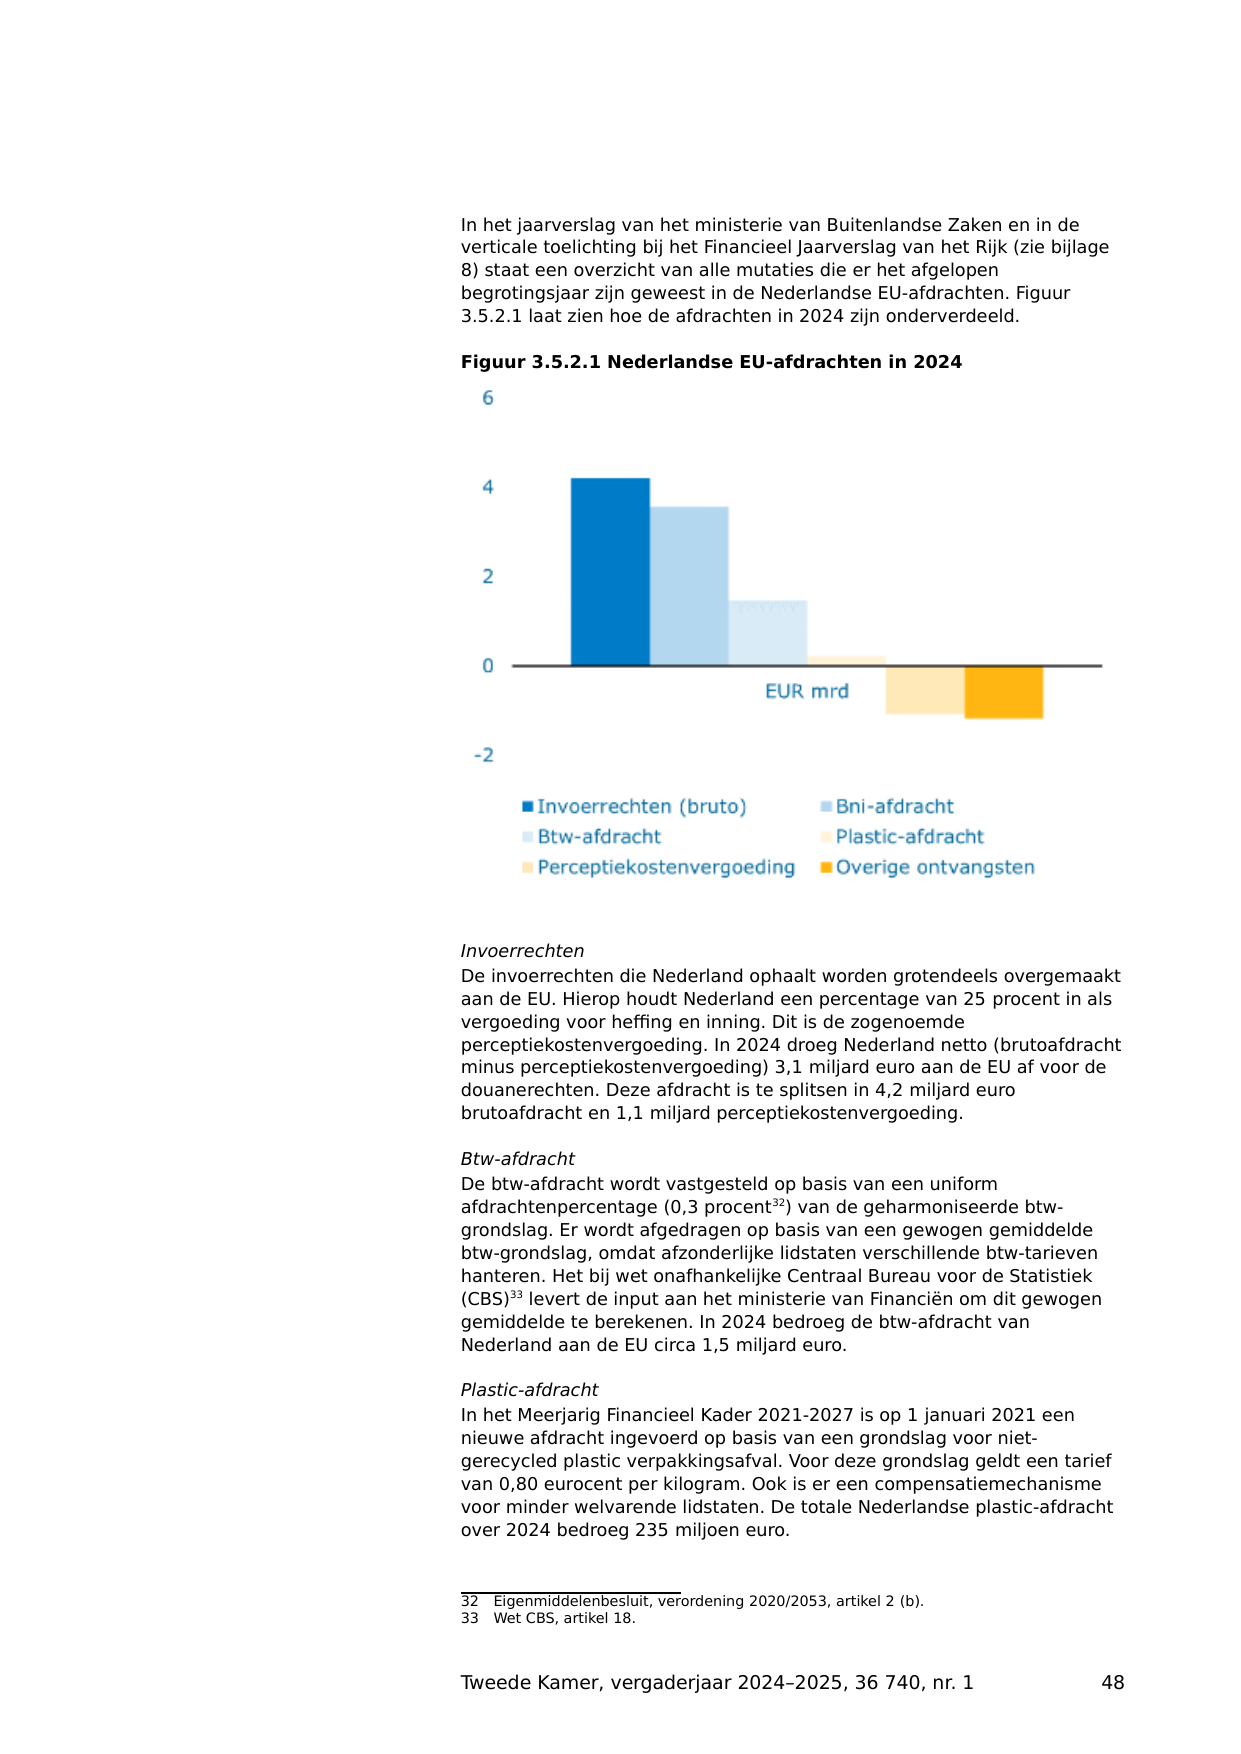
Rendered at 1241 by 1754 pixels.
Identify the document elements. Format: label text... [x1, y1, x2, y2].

text __Wet CBS, artikel 18. [461, 1610, 1125, 1627]
text Plastic-afdracht [461, 1378, 1125, 1401]
text Btw-afdracht [461, 1147, 1125, 1170]
text De invoerrechten die Nederland ophaalt worden grotendeels overgemaakt aan de EU. Hierop houdt Nederland een percentage van 25 procent in als vergoeding voor heffing en inning. Dit is de zogenoemde perceptiekostenvergoeding. In 2024 droeg Nederland netto (brutoafdracht minus perceptiekostenvergoeding) 3,1 miljard euro aan de EU af voor de douanerechten. Deze afdracht is te splitsen in 4,2 miljard euro brutoafdracht en 1,1 miljard perceptiekostenvergoeding. [461, 964, 1125, 1124]
text In het jaarverslag van het ministerie van Buitenlandse Zaken en in de verticale toelichting bij het Financieel Jaarverslag van het Rijk (zie bijlage 8) staat een overzicht van alle mutaties die er het afgelopen begrotingsjaar zijn geweest in de Nederlandse EU-afdrachten. Figuur 3.5.2.1 laat zien hoe de afdrachten in 2024 zijn onderverdeeld. [461, 213, 1125, 327]
text De btw-afdracht wordt vastgesteld op basis van een uniform afdrachtenpercentage (0,3 procent) van de geharmoniseerde btw-grondslag. Er wordt afgedragen op basis van een gewogen gemiddelde btw-grondslag, omdat afzonderlijke lidstaten verschillende btw-tarieven hanteren. Het bij wet onafhankelijke Centraal Bureau voor de Statistiek (CBS) levert de input aan het ministerie van Financiën om dit gewogen gemiddelde te berekenen. In 2024 bedroeg de btw-afdracht van Nederland aan de EU circa 1,5 miljard euro. [461, 1172, 1125, 1356]
text __Eigenmiddelenbesluit, verordening 2020/2053, artikel 2 (b). [461, 1593, 1125, 1610]
text Figuur 3.5.2.1 Nederlandse EU-afdrachten in 2024 [461, 350, 1125, 373]
text In het Meerjarig Financieel Kader 2021-2027 is op 1 januari 2021 een nieuwe afdracht ingevoerd op basis van een grondslag voor niet-gerecycled plastic verpakkingsafval. Voor deze grondslag geldt een tarief van 0,80 eurocent per kilogram. Ook is er een compensatiemechanisme voor minder welvarende lidstaten. De totale Nederlandse plastic-afdracht over 2024 bedroeg 235 miljoen euro. [461, 1403, 1125, 1541]
text Invoerrechten [461, 939, 1125, 962]
